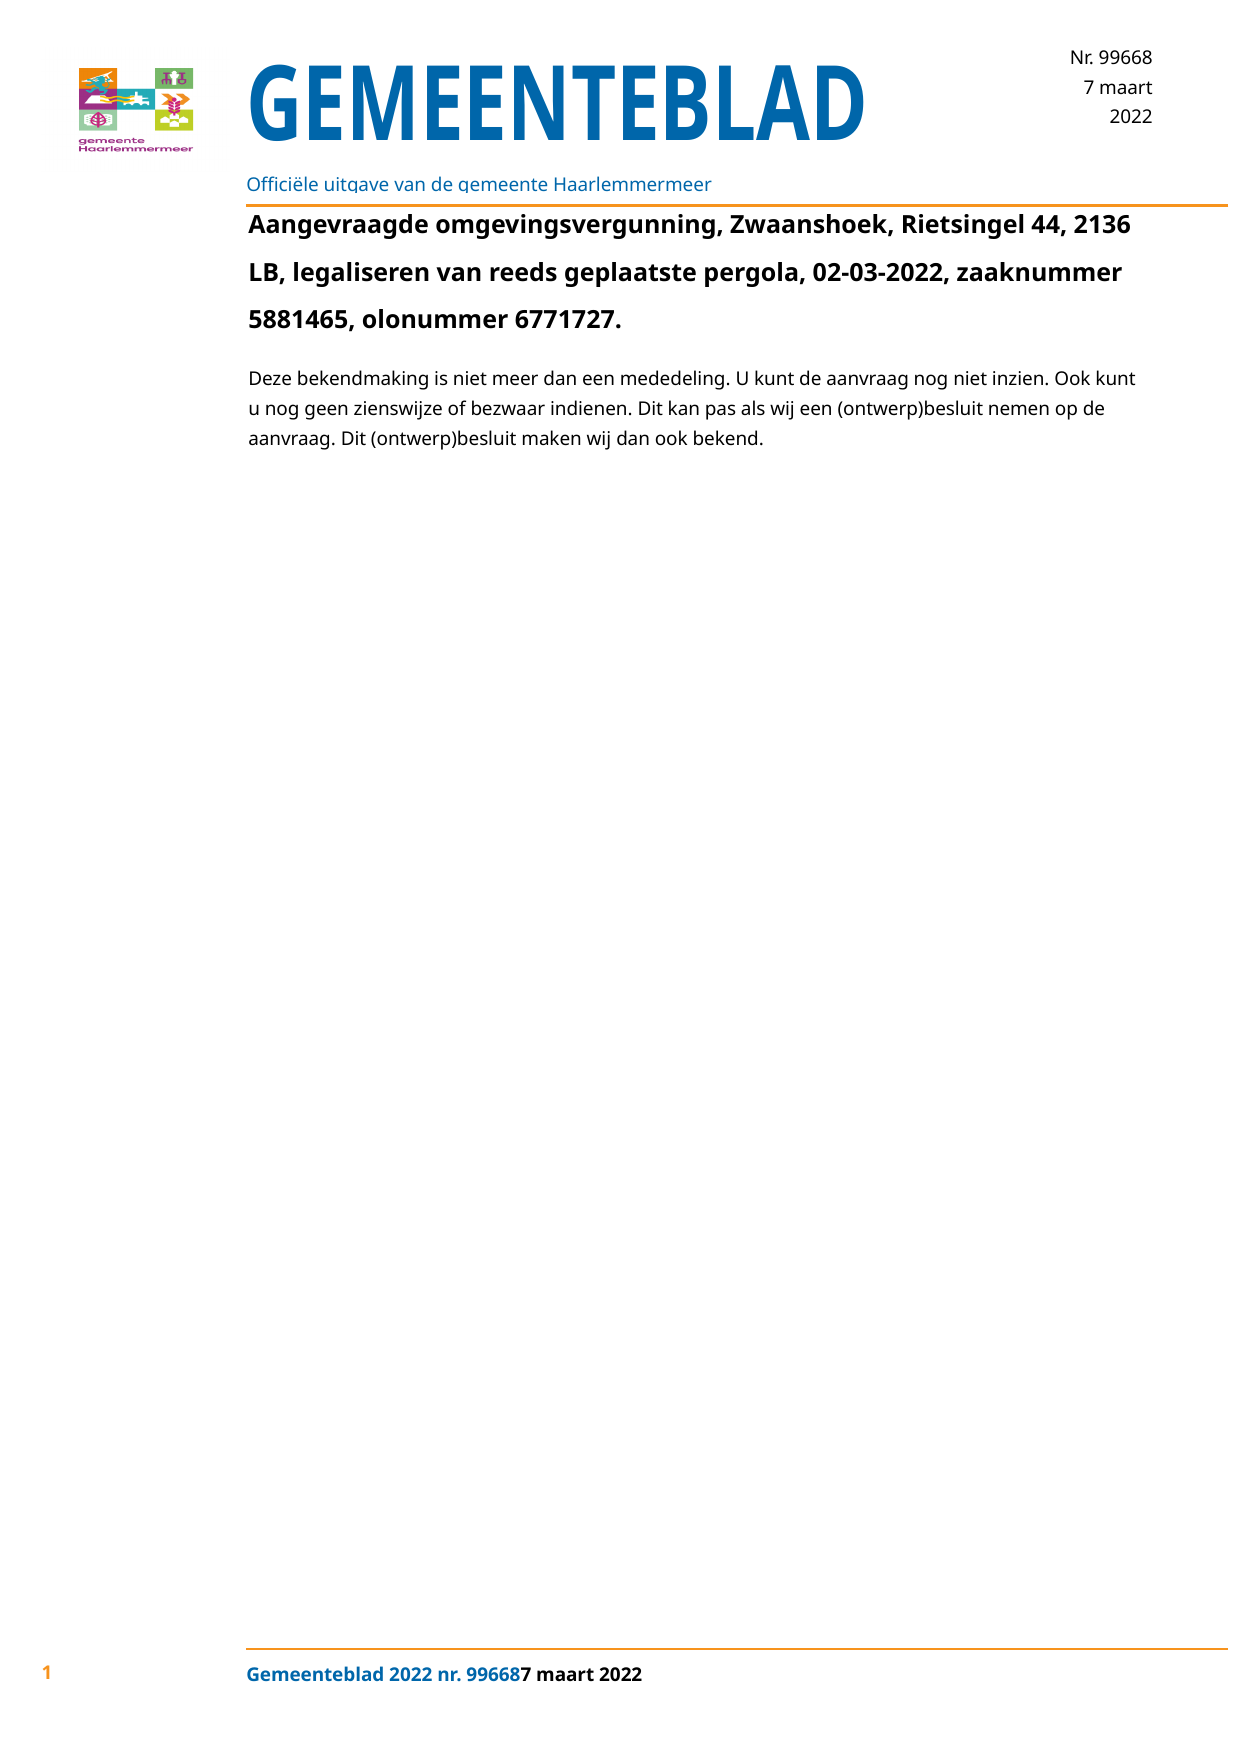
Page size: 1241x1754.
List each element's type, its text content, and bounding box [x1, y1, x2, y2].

text Deze bekendmaking is niet meer dan een mededeling. U kunt de aanvraag nog niet inzien. Ook kunt u nog geen zienswijze of bezwaar indienen. Dit kan pas als wij een (ontwerp)besluit nemen op de aanvraag. Dit (ontwerp)besluit maken wij dan ook bekend. [248, 366, 1152, 450]
text Aangevraagde omgevingsvergunning, Zwaanshoek, Rietsingel 44, 2136 LB, legaliseren van reeds geplaatste pergola, 02-03-2022, zaaknummer 5881465, olonummer 6771727. [248, 207, 1152, 336]
picture [41, 47, 231, 172]
